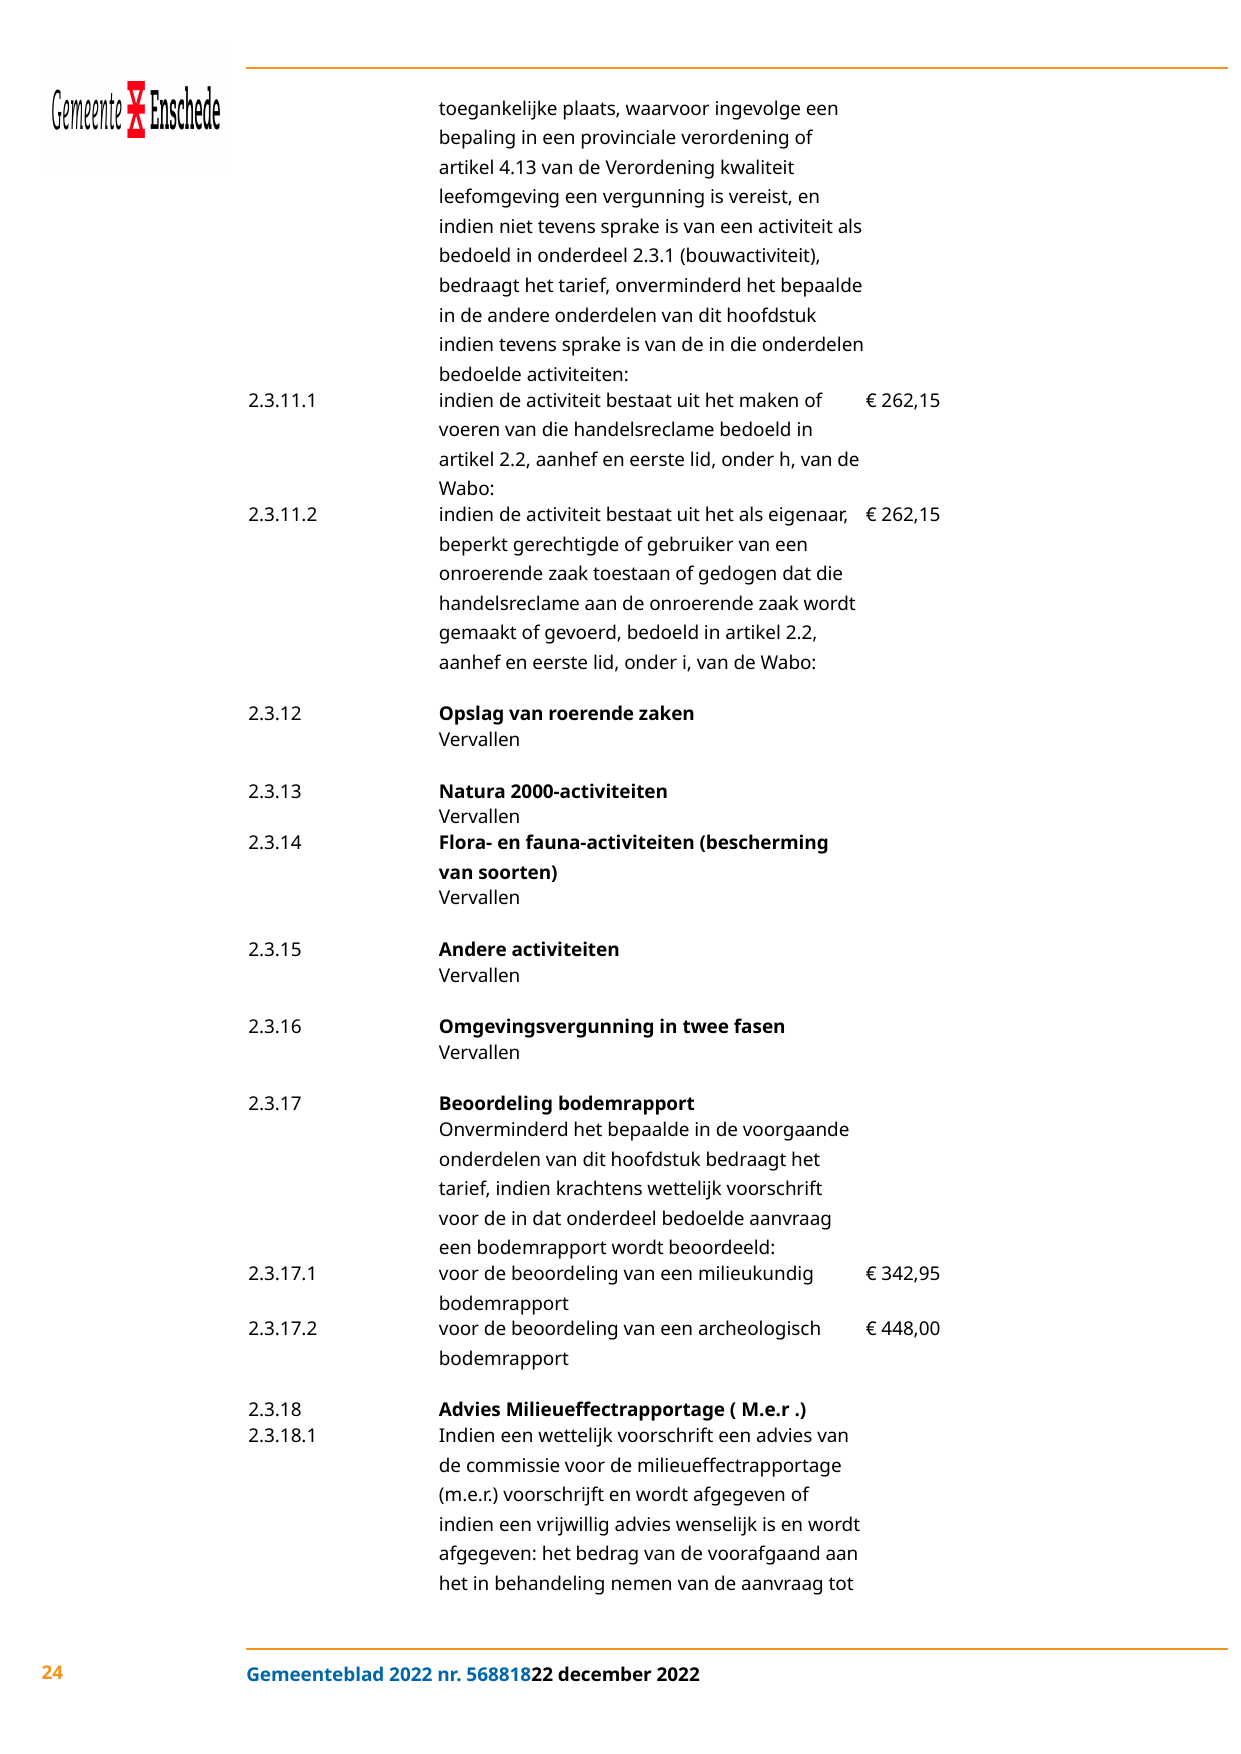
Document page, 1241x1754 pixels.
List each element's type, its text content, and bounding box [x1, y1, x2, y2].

table_cell Onverminderd het bepaalde in de voorgaande onderdelen van dit hoofdstuk bedraagt het tarief, indien krachtens wettelijk voorschrift voor de in dat onderdeel bedoelde aanvraag een bodemrapport wordt beoordeeld: [439, 1116, 866, 1260]
table_cell 2.3.17 [248, 1090, 439, 1116]
table_cell 2.3.14 [248, 829, 439, 884]
table_cell voor de beoordeling van een archeologisch bodemrapport [439, 1316, 866, 1371]
table_cell Vervallen [439, 1039, 866, 1065]
table_cell [439, 988, 866, 1013]
table_cell Andere activiteiten [439, 936, 866, 962]
table_cell € 262,15 [866, 387, 1152, 501]
table_cell [248, 675, 439, 701]
table_cell 2.3.18 [248, 1397, 439, 1422]
table_cell Omgevingsvergunning in twee fasen [439, 1013, 866, 1039]
table_cell [866, 701, 1152, 726]
table_cell 2.3.16 [248, 1013, 439, 1039]
table_cell [866, 1422, 1152, 1596]
table_cell [866, 1397, 1152, 1422]
table_cell [248, 95, 439, 387]
table_cell Flora- en fauna-activiteiten (bescherming van soorten) [439, 829, 866, 884]
table_cell [866, 1116, 1152, 1260]
table_cell [248, 726, 439, 752]
table_cell [439, 752, 866, 778]
table_cell toegankelijke plaats, waarvoor ingevolge een bepaling in een provinciale verordening of artikel 4.13 van de Verordening kwaliteit leefomgeving een vergunning is vereist, en indien niet tevens sprake is van een activiteit als bedoeld in onderdeel 2.3.1 (bouwactiviteit), bedraagt het tarief, onverminderd het bepaalde in de andere onderdelen van dit hoofdstuk indien tevens sprake is van de in die onderdelen bedoelde activiteiten: [439, 95, 866, 387]
table_cell [866, 778, 1152, 803]
table_cell 2.3.11.2 [248, 501, 439, 675]
table_cell Advies Milieueffectrapportage ( M.e.r .) [439, 1397, 866, 1422]
table_cell € 342,95 [866, 1260, 1152, 1316]
table_cell [866, 885, 1152, 910]
table_cell Natura 2000-activiteiten [439, 778, 866, 803]
table_cell [248, 885, 439, 910]
table_cell [248, 1065, 439, 1090]
picture [41, 47, 231, 172]
table_cell [866, 910, 1152, 936]
table_cell Vervallen [439, 885, 866, 910]
table_cell [866, 1371, 1152, 1397]
table_cell [866, 95, 1152, 387]
table_cell € 448,00 [866, 1316, 1152, 1371]
table_cell [248, 1371, 439, 1397]
table_cell [866, 752, 1152, 778]
table_cell [248, 988, 439, 1013]
table_cell 2.3.13 [248, 778, 439, 803]
table_cell voor de beoordeling van een milieukundig bodemrapport [439, 1260, 866, 1316]
table_cell Beoordeling bodemrapport [439, 1090, 866, 1116]
table_cell [866, 988, 1152, 1013]
table_cell 2.3.12 [248, 701, 439, 726]
table_cell Vervallen [439, 804, 866, 829]
table_cell [866, 804, 1152, 829]
table_cell [248, 752, 439, 778]
table_cell [248, 1039, 439, 1065]
table_cell 2.3.17.1 [248, 1260, 439, 1316]
table_cell 2.3.11.1 [248, 387, 439, 501]
table_cell [866, 962, 1152, 987]
table_cell 2.3.17.2 [248, 1316, 439, 1371]
table_cell Vervallen [439, 962, 866, 987]
table_cell Indien een wettelijk voorschrift een advies van de commissie voor de milieueffectrapportage (m.e.r.) voorschrijft en wordt afgegeven of indien een vrijwillig advies wenselijk is en wordt afgegeven: het bedrag van de voorafgaand aan het in behandeling nemen van de aanvraag tot [439, 1422, 866, 1596]
table_cell [866, 675, 1152, 701]
table_cell [866, 829, 1152, 884]
table_cell [866, 936, 1152, 962]
table_cell [439, 1065, 866, 1090]
table_cell [866, 1039, 1152, 1065]
table_cell indien de activiteit bestaat uit het maken of voeren van die handelsreclame bedoeld in artikel 2.2, aanhef en eerste lid, onder h, van de Wabo: [439, 387, 866, 501]
table_cell [439, 910, 866, 936]
table_cell indien de activiteit bestaat uit het als eigenaar, beperkt gerechtigde of gebruiker van een onroerende zaak toestaan of gedogen dat die handelsreclame aan de onroerende zaak wordt gemaakt of gevoerd, bedoeld in artikel 2.2, aanhef en eerste lid, onder i, van de Wabo: [439, 501, 866, 675]
table_cell [439, 1371, 866, 1397]
table_cell Opslag van roerende zaken [439, 701, 866, 726]
table_cell 2.3.18.1 [248, 1422, 439, 1596]
table_cell [866, 1065, 1152, 1090]
table_cell [866, 1013, 1152, 1039]
table_cell [248, 910, 439, 936]
table_cell [866, 726, 1152, 752]
table_cell Vervallen [439, 726, 866, 752]
table_cell [248, 804, 439, 829]
table_cell [248, 962, 439, 987]
table_cell [248, 1116, 439, 1260]
table_cell [866, 1090, 1152, 1116]
table_cell [439, 675, 866, 701]
table_cell € 262,15 [866, 501, 1152, 675]
table_cell 2.3.15 [248, 936, 439, 962]
